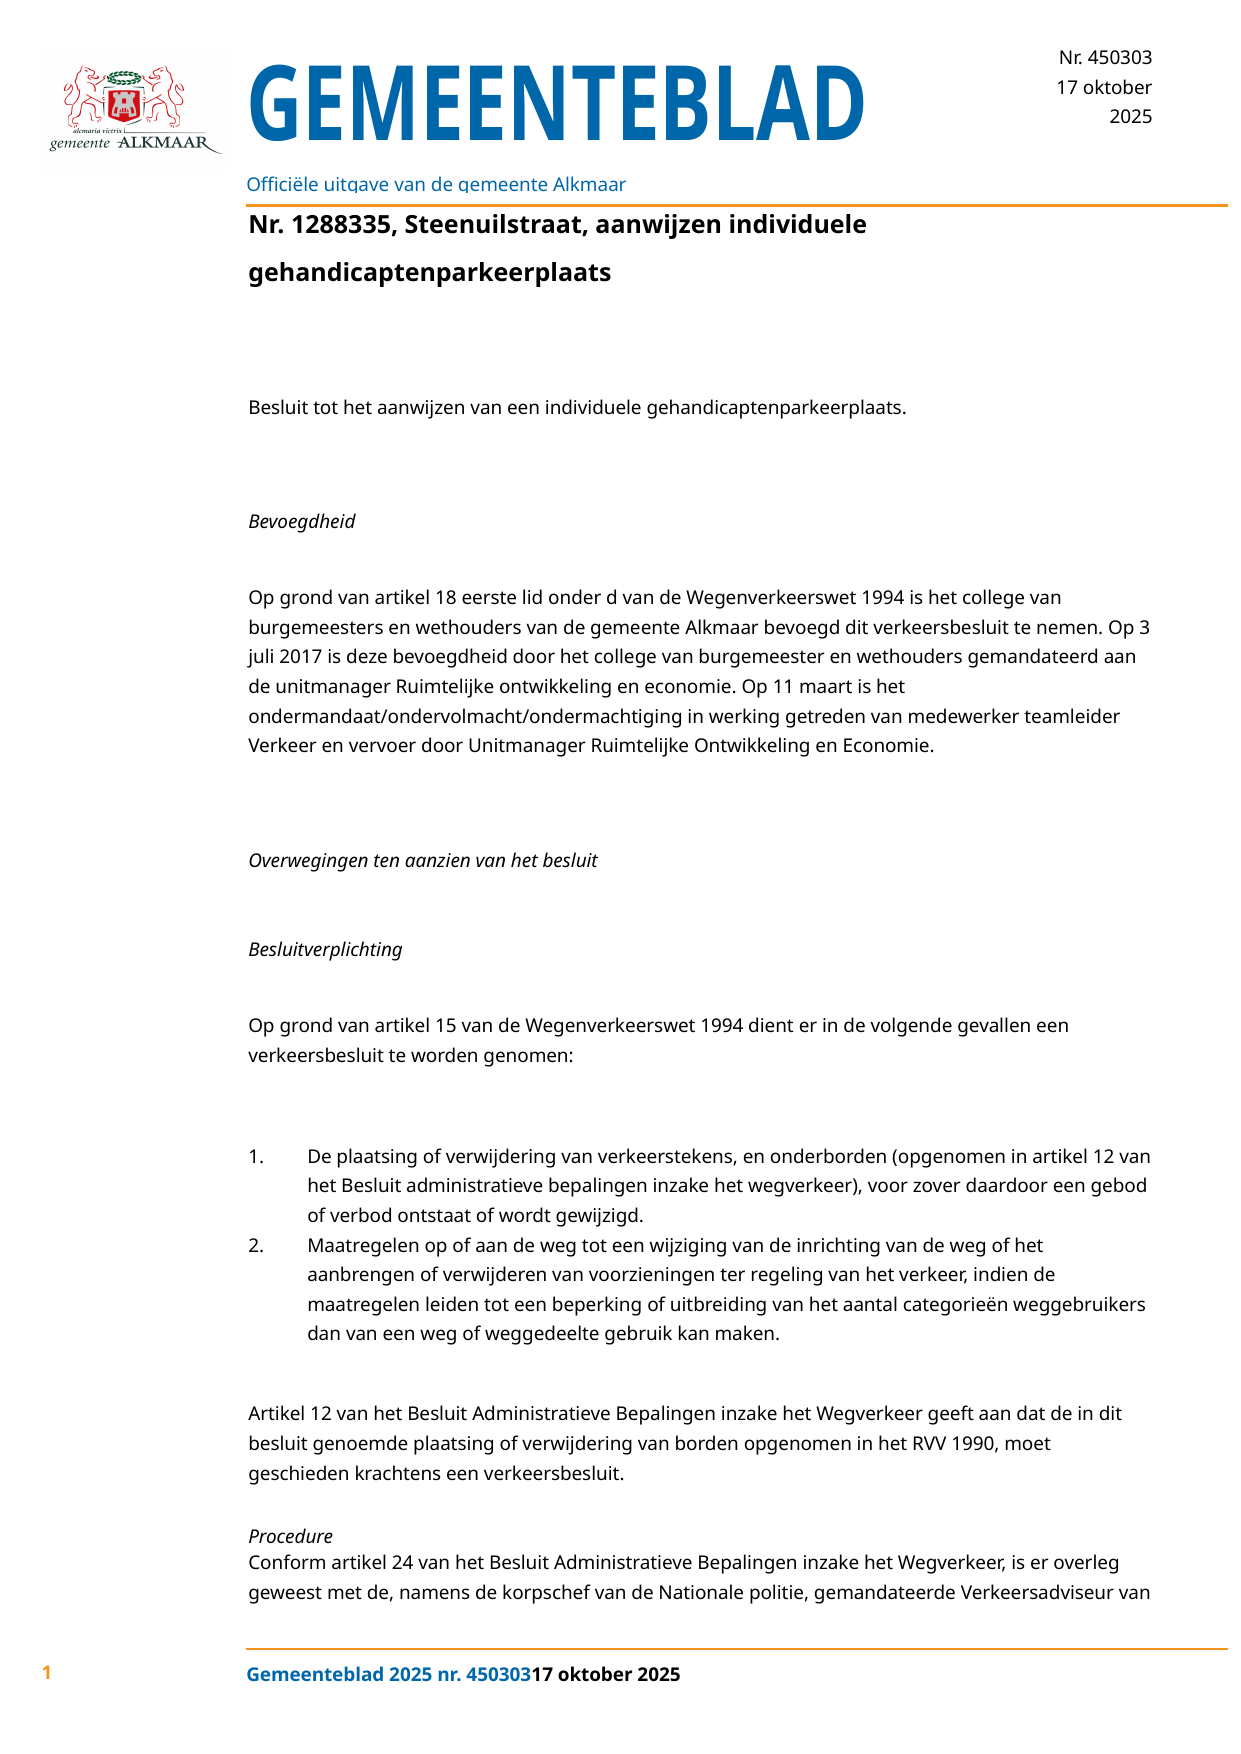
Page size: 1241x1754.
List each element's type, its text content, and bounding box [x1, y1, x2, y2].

text Overwegingen ten aanzien van het besluit [248, 847, 1152, 873]
text Op grond van artikel 15 van de Wegenverkeerswet 1994 dient er in de volgende gevallen een verkeersbesluit te worden genomen: [248, 1013, 1152, 1068]
list De plaatsing of verwijdering van verkeerstekens, en onderborden (opgenomen in artikel 12 van het Besluit administratieve bepalingen inzake het wegverkeer), voor zover daardoor een gebod of verbod ontstaat of wordt gewijzigd. [248, 1143, 1152, 1228]
text Procedure [248, 1524, 1152, 1549]
text Besluitverplichting [248, 937, 1152, 962]
text Op grond van artikel 18 eerste lid onder d van de Wegenverkeerswet 1994 is het college van burgemeesters en wethouders van de gemeente Alkmaar bevoegd dit verkeersbesluit te nemen. Op 3 juli 2017 is deze bevoegdheid door het college van burgemeester en wethouders gemandateerd aan de unitmanager Ruimtelijke ontwikkeling en economie. Op 11 maart is het ondermandaat/ondervolmacht/ondermachtiging in werking getreden van medewerker teamleider Verkeer en vervoer door Unitmanager Ruimtelijke Ontwikkeling en Economie. [248, 584, 1152, 758]
text Conform artikel 24 van het Besluit Administratieve Bepalingen inzake het Wegverkeer, is er overleg geweest met de, namens de korpschef van de Nationale politie, gemandateerde Verkeersadviseur van [248, 1549, 1152, 1605]
text Artikel 12 van het Besluit Administratieve Bepalingen inzake het Wegverkeer geeft aan dat de in dit besluit genoemde plaatsing of verwijdering van borden opgenomen in het RVV 1990, moet geschieden krachtens een verkeersbesluit. [248, 1401, 1152, 1486]
picture [41, 47, 231, 172]
text Nr. 1288335, Steenuilstraat, aanwijzen individuele gehandicaptenparkeerplaats [248, 207, 1152, 288]
text Besluit tot het aanwijzen van een individuele gehandicaptenparkeerplaats. [248, 394, 1152, 420]
list Maatregelen op of aan de weg tot een wijziging van de inrichting van de weg of het aanbrengen of verwijderen van voorzieningen ter regeling van het verkeer, indien de maatregelen leiden tot een beperking of uitbreiding van het aantal categorieën weggebruikers dan van een weg of weggedeelte gebruik kan maken. [248, 1232, 1152, 1346]
text Bevoegdheid [248, 508, 1152, 534]
